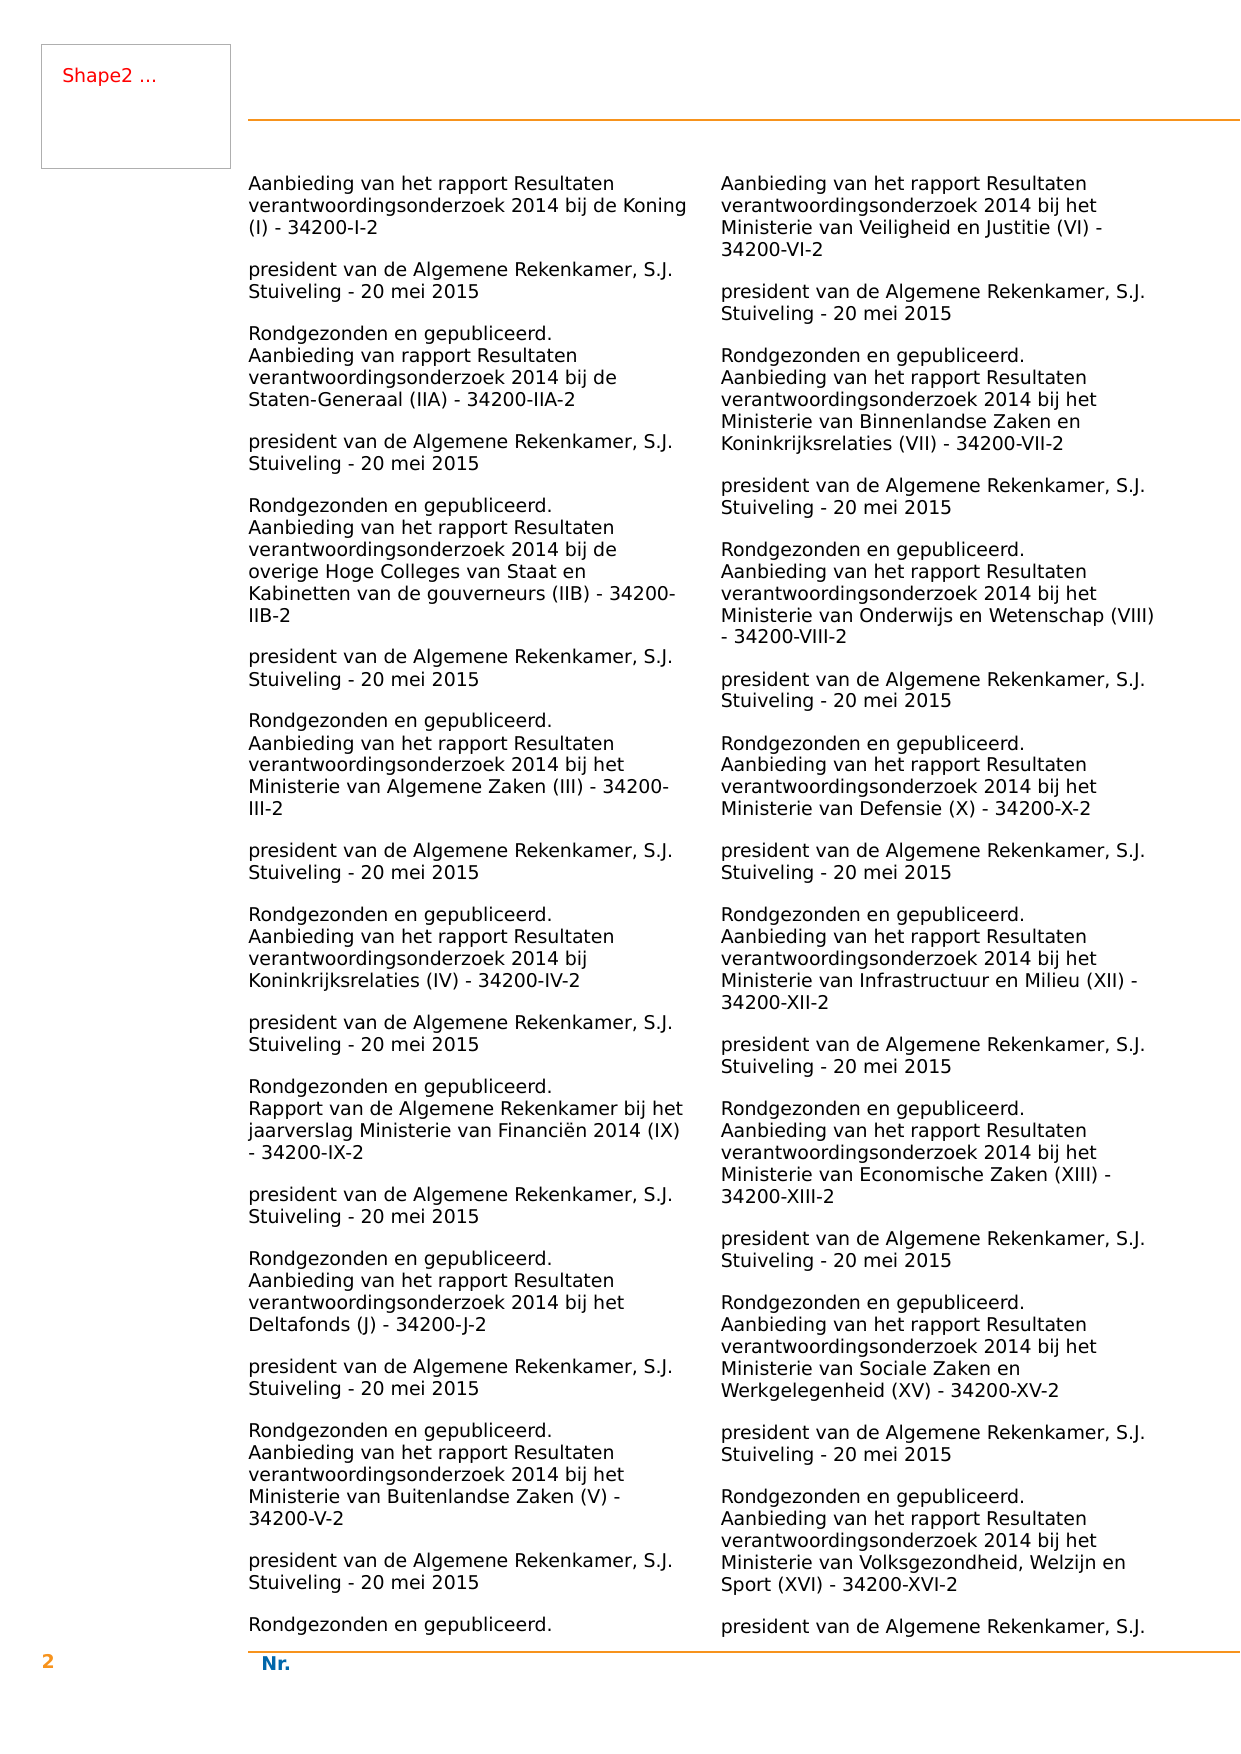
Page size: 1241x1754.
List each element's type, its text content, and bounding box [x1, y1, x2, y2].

text Rondgezonden en gepubliceerd. [721, 1292, 1163, 1314]
text president van de Algemene Rekenkamer, S.J. Stuiveling - 20 mei 2015 [721, 1034, 1163, 1078]
text president van de Algemene Rekenkamer, S.J. Stuiveling - 20 mei 2015 [248, 1550, 691, 1594]
text Rondgezonden en gepubliceerd. [721, 1486, 1163, 1508]
text Aanbieding van rapport Resultaten verantwoordingsonderzoek 2014 bij de Staten-Generaal (IIA) - 34200-IIA-2 [248, 345, 691, 411]
text Rondgezonden en gepubliceerd. [248, 1614, 691, 1636]
text president van de Algemene Rekenkamer, S.J. Stuiveling - 20 mei 2015 [248, 259, 691, 303]
text Aanbieding van het rapport Resultaten verantwoordingsonderzoek 2014 bij het Ministerie van Economische Zaken (XIII) - 34200-XIII-2 [721, 1120, 1163, 1208]
text Aanbieding van het rapport Resultaten verantwoordingsonderzoek 2014 bij het Ministerie van Sociale Zaken en Werkgelegenheid (XV) - 34200-XV-2 [721, 1314, 1163, 1402]
text Rondgezonden en gepubliceerd. [248, 1076, 691, 1098]
text president van de Algemene Rekenkamer, S.J. Stuiveling - 20 mei 2015 [248, 646, 691, 690]
text Rondgezonden en gepubliceerd. [248, 1248, 691, 1270]
text president van de Algemene Rekenkamer, S.J. Stuiveling - 20 mei 2015 [248, 1184, 691, 1228]
text Rondgezonden en gepubliceerd. [721, 732, 1163, 754]
text Rondgezonden en gepubliceerd. [721, 1098, 1163, 1120]
text Aanbieding van het rapport Resultaten verantwoordingsonderzoek 2014 bij het Ministerie van Onderwijs en Wetenschap (VIII) - 34200-VIII-2 [721, 561, 1163, 648]
text Aanbieding van het rapport Resultaten verantwoordingsonderzoek 2014 bij Koninkrijksrelaties (IV) - 34200-IV-2 [248, 926, 691, 992]
text president van de Algemene Rekenkamer, S.J. Stuiveling - 20 mei 2015 [721, 474, 1163, 518]
text Aanbieding van het rapport Resultaten verantwoordingsonderzoek 2014 bij de Koning (I) - 34200-I-2 [248, 173, 691, 239]
text president van de Algemene Rekenkamer, S.J. [721, 1616, 1163, 1638]
text president van de Algemene Rekenkamer, S.J. Stuiveling - 20 mei 2015 [721, 1228, 1163, 1272]
text Aanbieding van het rapport Resultaten verantwoordingsonderzoek 2014 bij het Ministerie van Defensie (X) - 34200-X-2 [721, 754, 1163, 820]
text president van de Algemene Rekenkamer, S.J. Stuiveling - 20 mei 2015 [248, 840, 691, 884]
text Aanbieding van het rapport Resultaten verantwoordingsonderzoek 2014 bij het Ministerie van Veiligheid en Justitie (VI) - 34200-VI-2 [721, 173, 1163, 261]
text president van de Algemene Rekenkamer, S.J. Stuiveling - 20 mei 2015 [248, 1356, 691, 1400]
text Rondgezonden en gepubliceerd. [248, 904, 691, 926]
text president van de Algemene Rekenkamer, S.J. Stuiveling - 20 mei 2015 [721, 1422, 1163, 1466]
text Rondgezonden en gepubliceerd. [721, 538, 1163, 561]
text Rondgezonden en gepubliceerd. [248, 494, 691, 517]
text Aanbieding van het rapport Resultaten verantwoordingsonderzoek 2014 bij de overige Hoge Colleges van Staat en Kabinetten van de gouverneurs (IIB) - 34200-IIB-2 [248, 517, 691, 626]
text Aanbieding van het rapport Resultaten verantwoordingsonderzoek 2014 bij het Deltafonds (J) - 34200-J-2 [248, 1270, 691, 1336]
text Rapport van de Algemene Rekenkamer bij het jaarverslag Ministerie van Financiën 2014 (IX) - 34200-IX-2 [248, 1098, 691, 1164]
text Aanbieding van het rapport Resultaten verantwoordingsonderzoek 2014 bij het Ministerie van Volksgezondheid, Welzijn en Sport (XVI) - 34200-XVI-2 [721, 1508, 1163, 1596]
text Aanbieding van het rapport Resultaten verantwoordingsonderzoek 2014 bij het Ministerie van Buitenlandse Zaken (V) - 34200-V-2 [248, 1442, 691, 1530]
text Aanbieding van het rapport Resultaten verantwoordingsonderzoek 2014 bij het Ministerie van Infrastructuur en Milieu (XII) - 34200-XII-2 [721, 926, 1163, 1014]
text president van de Algemene Rekenkamer, S.J. Stuiveling - 20 mei 2015 [721, 281, 1163, 325]
text president van de Algemene Rekenkamer, S.J. Stuiveling - 20 mei 2015 [721, 840, 1163, 884]
text Rondgezonden en gepubliceerd. [248, 323, 691, 345]
text Rondgezonden en gepubliceerd. [721, 904, 1163, 926]
text president van de Algemene Rekenkamer, S.J. Stuiveling - 20 mei 2015 [248, 431, 691, 474]
text Aanbieding van het rapport Resultaten verantwoordingsonderzoek 2014 bij het Ministerie van Algemene Zaken (III) - 34200-III-2 [248, 732, 691, 820]
text president van de Algemene Rekenkamer, S.J. Stuiveling - 20 mei 2015 [721, 668, 1163, 712]
text president van de Algemene Rekenkamer, S.J. Stuiveling - 20 mei 2015 [248, 1012, 691, 1056]
text Aanbieding van het rapport Resultaten verantwoordingsonderzoek 2014 bij het Ministerie van Binnenlandse Zaken en Koninkrijksrelaties (VII) - 34200-VII-2 [721, 367, 1163, 454]
text Rondgezonden en gepubliceerd. [248, 1420, 691, 1442]
text Rondgezonden en gepubliceerd. [721, 345, 1163, 367]
text Rondgezonden en gepubliceerd. [248, 710, 691, 732]
